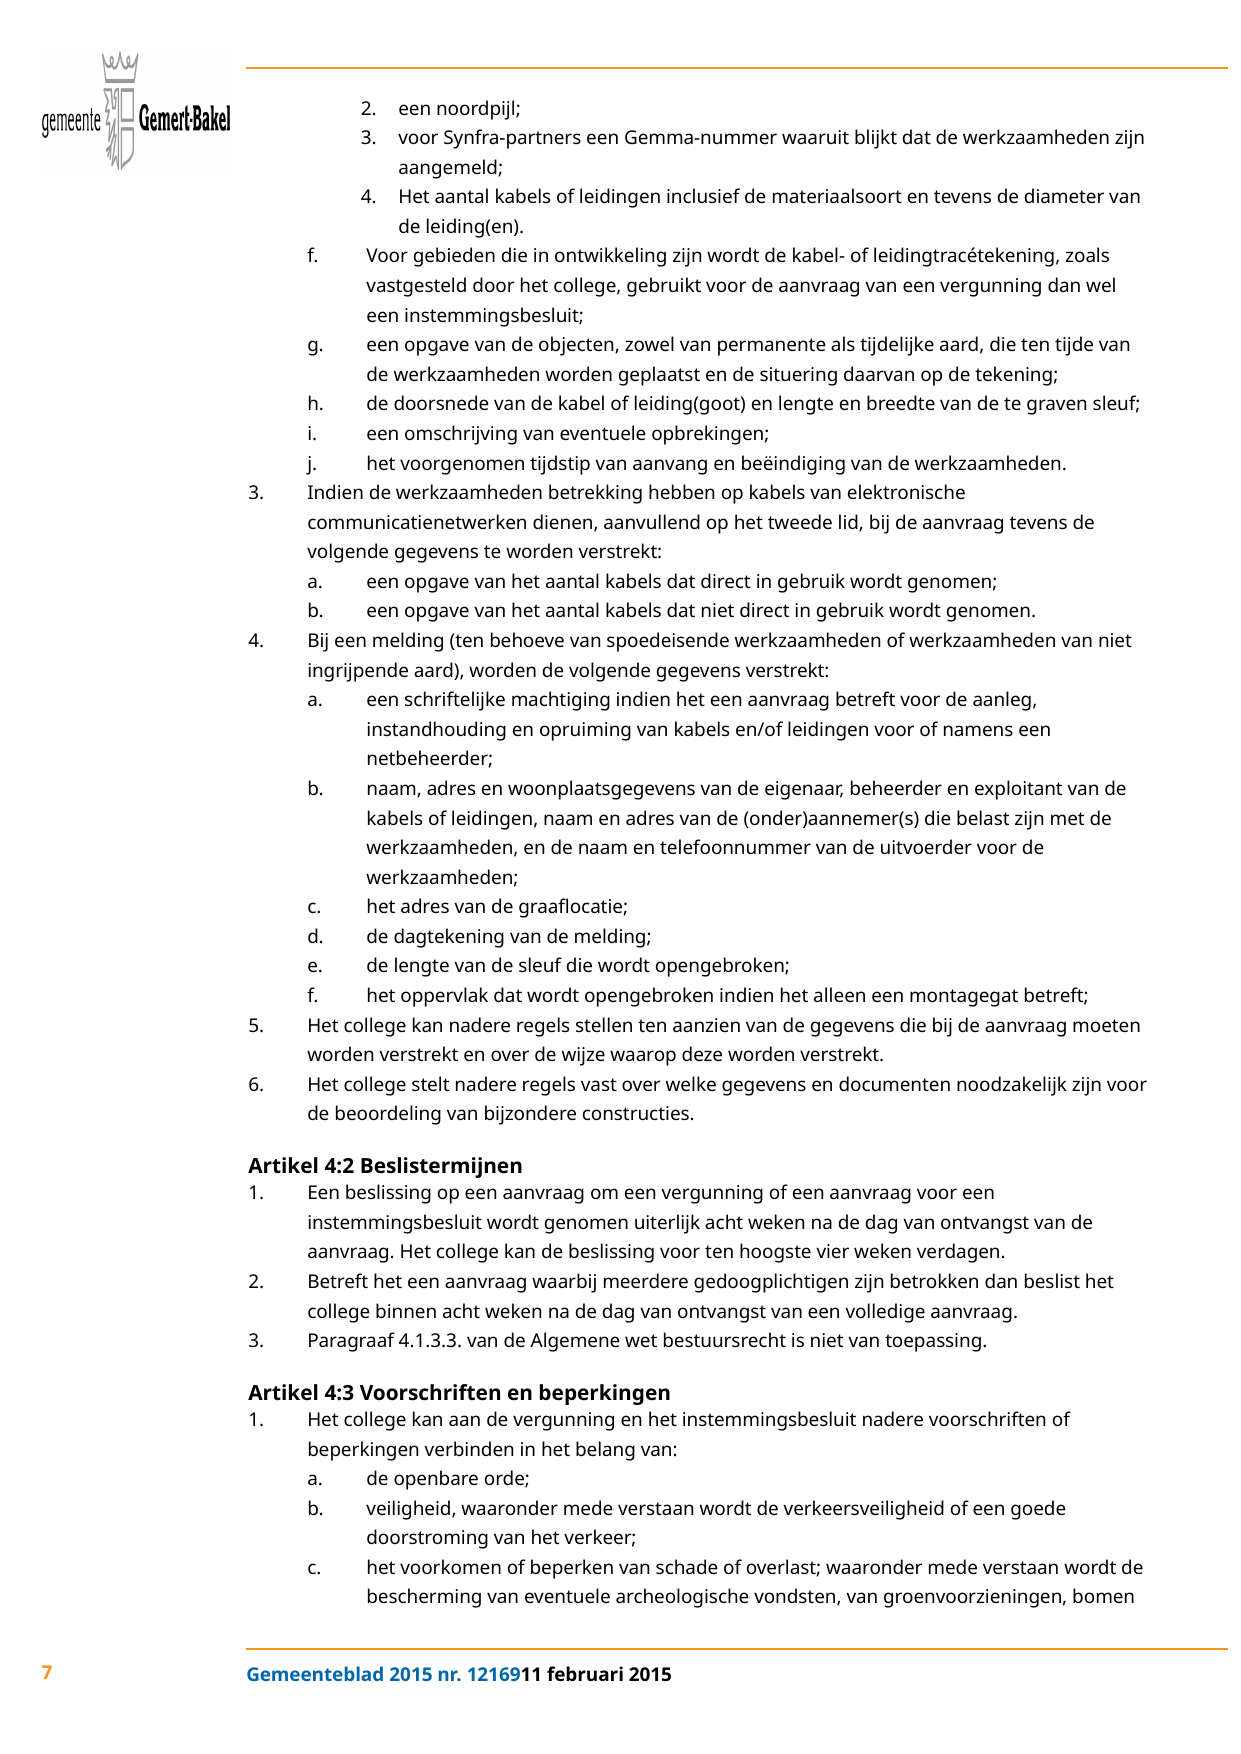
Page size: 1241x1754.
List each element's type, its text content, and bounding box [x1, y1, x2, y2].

list een opgave van het aantal kabels dat niet direct in gebruik wordt genomen. [307, 598, 1152, 623]
list Het college stelt nadere regels vast over welke gegevens en documenten noodzakelijk zijn voor de beoordeling van bijzondere constructies. [248, 1071, 1152, 1126]
list een omschrijving van eventuele opbrekingen; [307, 420, 1152, 446]
list de lengte van de sleuf die wordt opengebroken; [307, 953, 1152, 978]
list Het aantal kabels of leidingen inclusief de materiaalsoort en tevens de diameter van de leiding(en). [361, 183, 1152, 239]
list Indien de werkzaamheden betrekking hebben op kabels van elektronische communicatienetwerken dienen, aanvullend op het tweede lid, bij de aanvraag tevens de volgende gegevens te worden verstrekt: [248, 479, 1152, 564]
list een opgave van de objecten, zowel van permanente als tijdelijke aard, die ten tijde van de werkzaamheden worden geplaatst en de situering daarvan op de tekening; [307, 331, 1152, 387]
list veiligheid, waaronder mede verstaan wordt de verkeersveiligheid of een goede doorstroming van het verkeer; [307, 1495, 1152, 1550]
text Artikel 4:2 Beslistermijnen [248, 1151, 1152, 1179]
picture [41, 47, 231, 172]
list een schriftelijke machtiging indien het een aanvraag betreft voor de aanleg, instandhouding en opruiming van kabels en/of leidingen voor of namens een netbeheerder; [307, 686, 1152, 771]
list naam, adres en woonplaatsgegevens van de eigenaar, beheerder en exploitant van de kabels of leidingen, naam en adres van de (onder)aannemer(s) die belast zijn met de werkzaamheden, en de naam en telefoonnummer van de uitvoerder voor de werkzaamheden; [307, 775, 1152, 890]
list Het college kan aan de vergunning en het instemmingsbesluit nadere voorschriften of beperkingen verbinden in het belang van: [248, 1406, 1152, 1462]
list een opgave van het aantal kabels dat direct in gebruik wordt genomen; [307, 568, 1152, 594]
list het oppervlak dat wordt opengebroken indien het alleen een montagegat betreft; [307, 982, 1152, 1008]
text Artikel 4:3 Voorschriften en beperkingen [248, 1378, 1152, 1406]
list Betreft het een aanvraag waarbij meerdere gedoogplichtigen zijn betrokken dan beslist het college binnen acht weken na de dag van ontvangst van een volledige aanvraag. [248, 1268, 1152, 1323]
list een noordpijl; [361, 95, 1152, 121]
list het adres van de graaflocatie; [307, 893, 1152, 919]
list het voorkomen of beperken van schade of overlast; waaronder mede verstaan wordt de bescherming van eventuele archeologische vondsten, van groenvoorzieningen, bomen [307, 1554, 1152, 1609]
list de dagtekening van de melding; [307, 923, 1152, 949]
list Een beslissing op een aanvraag om een vergunning of een aanvraag voor een instemmingsbesluit wordt genomen uiterlijk acht weken na de dag van ontvangst van de aanvraag. Het college kan de beslissing voor ten hoogste vier weken verdagen. [248, 1179, 1152, 1264]
list de doorsnede van de kabel of leiding(goot) en lengte en breedte van de te graven sleuf; [307, 391, 1152, 416]
list de openbare orde; [307, 1465, 1152, 1491]
list Bij een melding (ten behoeve van spoedeisende werkzaamheden of werkzaamheden van niet ingrijpende aard), worden de volgende gegevens verstrekt: [248, 627, 1152, 683]
list Paragraaf 4.1.3.3. van de Algemene wet bestuursrecht is niet van toepassing. [248, 1327, 1152, 1353]
list Het college kan nadere regels stellen ten aanzien van de gegevens die bij de aanvraag moeten worden verstrekt en over de wijze waarop deze worden verstrekt. [248, 1012, 1152, 1067]
list voor Synfra-partners een Gemma-nummer waaruit blijkt dat de werkzaamheden zijn aangemeld; [361, 124, 1152, 180]
list Voor gebieden die in ontwikkeling zijn wordt de kabel- of leidingtracétekening, zoals vastgesteld door het college, gebruikt voor de aanvraag van een vergunning dan wel een instemmingsbesluit; [307, 243, 1152, 328]
list het voorgenomen tijdstip van aanvang en beëindiging van de werkzaamheden. [307, 450, 1152, 476]
